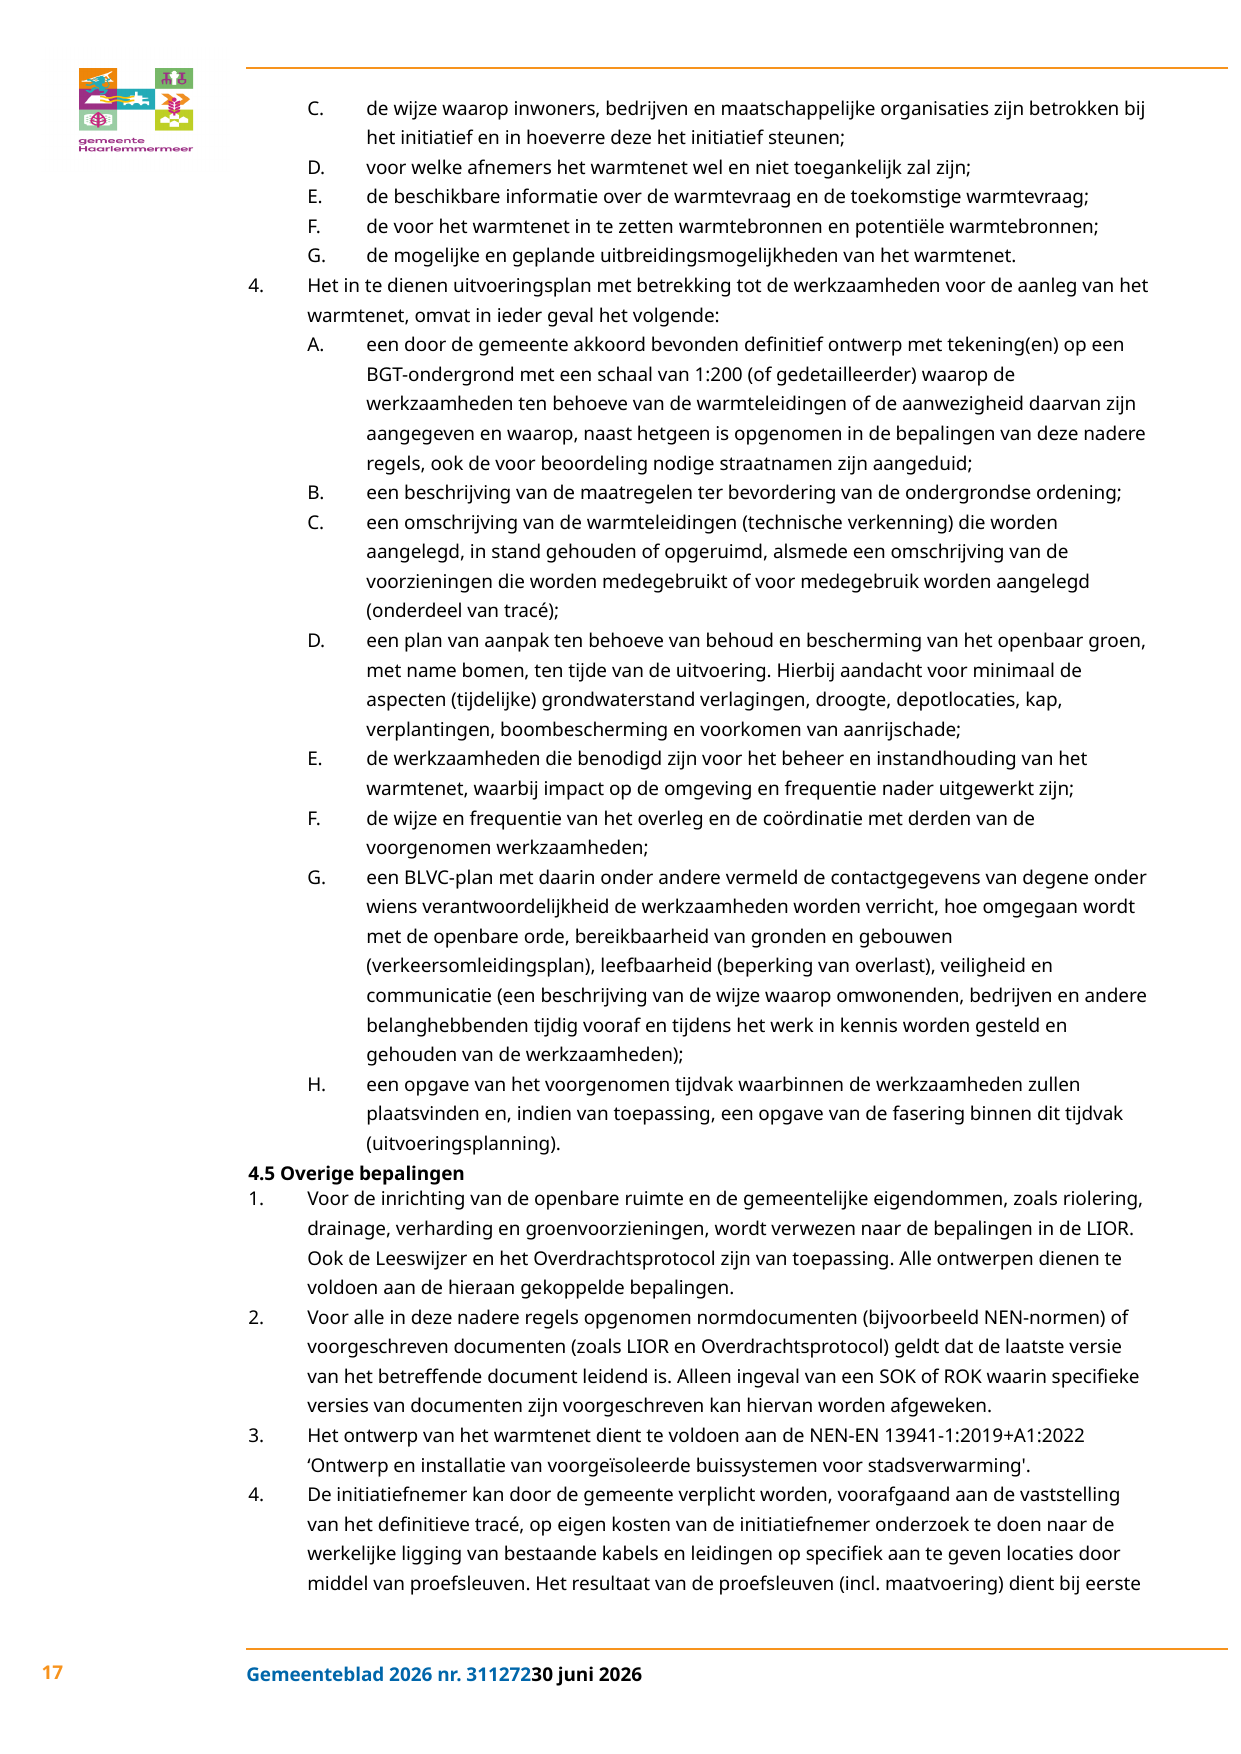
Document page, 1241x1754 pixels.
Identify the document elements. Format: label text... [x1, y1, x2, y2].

list de voor het warmtenet in te zetten warmtebronnen en potentiële warmtebronnen; [307, 213, 1152, 239]
list een BLVC-plan met daarin onder andere vermeld de contactgegevens van degene onder wiens verantwoordelijkheid de werkzaamheden worden verricht, hoe omgegaan wordt met de openbare orde, bereikbaarheid van gronden en gebouwen (verkeersomleidingsplan), leefbaarheid (beperking van overlast), veiligheid en communicatie (een beschrijving van de wijze waarop omwonenden, bedrijven en andere belanghebbenden tijdig vooraf en tijdens het werk in kennis worden gesteld en gehouden van de werkzaamheden); [307, 864, 1152, 1067]
picture [41, 47, 231, 172]
list Het ontwerp van het warmtenet dient te voldoen aan de NEN-EN 13941-1:2019+A1:2022 ‘Ontwerp en installatie van voorgeïsoleerde buissystemen voor stadsverwarming'. [248, 1422, 1152, 1477]
list de wijze en frequentie van het overleg en de coördinatie met derden van de voorgenomen werkzaamheden; [307, 805, 1152, 860]
list een opgave van het voorgenomen tijdvak waarbinnen de werkzaamheden zullen plaatsvinden en, indien van toepassing, een opgave van de fasering binnen dit tijdvak (uitvoeringsplanning). [307, 1071, 1152, 1156]
list de wijze waarop inwoners, bedrijven en maatschappelijke organisaties zijn betrokken bij het initiatief en in hoeverre deze het initiatief steunen; [307, 95, 1152, 150]
list Voor alle in deze nadere regels opgenomen normdocumenten (bijvoorbeeld NEN-normen) of voorgeschreven documenten (zoals LIOR en Overdrachtsprotocol) geldt dat de laatste versie van het betreffende document leidend is. Alleen ingeval van een SOK of ROK waarin specifieke versies van documenten zijn voorgeschreven kan hiervan worden afgeweken. [248, 1304, 1152, 1418]
list de mogelijke en geplande uitbreidingsmogelijkheden van het warmtenet. [307, 243, 1152, 268]
list Het in te dienen uitvoeringsplan met betrekking tot de werkzaamheden voor de aanleg van het warmtenet, omvat in ieder geval het volgende: [248, 272, 1152, 328]
list een plan van aanpak ten behoeve van behoud en bescherming van het openbaar groen, met name bomen, ten tijde van de uitvoering. Hierbij aandacht voor minimaal de aspecten (tijdelijke) grondwaterstand verlagingen, droogte, depotlocaties, kap, verplantingen, boombescherming en voorkomen van aanrijschade; [307, 627, 1152, 742]
list voor welke afnemers het warmtenet wel en niet toegankelijk zal zijn; [307, 154, 1152, 180]
text 4.5 Overige bepalingen [248, 1160, 1152, 1186]
list de werkzaamheden die benodigd zijn voor het beheer en instandhouding van het warmtenet, waarbij impact op de omgeving en frequentie nader uitgewerkt zijn; [307, 746, 1152, 801]
list een beschrijving van de maatregelen ter bevordering van de ondergrondse ordening; [307, 479, 1152, 505]
list een omschrijving van de warmteleidingen (technische verkenning) die worden aangelegd, in stand gehouden of opgeruimd, alsmede een omschrijving van de voorzieningen die worden medegebruikt of voor medegebruik worden aangelegd (onderdeel van tracé); [307, 509, 1152, 623]
list De initiatiefnemer kan door de gemeente verplicht worden, voorafgaand aan de vaststelling van het definitieve tracé, op eigen kosten van de initiatiefnemer onderzoek te doen naar de werkelijke ligging van bestaande kabels en leidingen op specifiek aan te geven locaties door middel van proefsleuven. Het resultaat van de proefsleuven (incl. maatvoering) dient bij eerste [248, 1481, 1152, 1596]
list Voor de inrichting van de openbare ruimte en de gemeentelijke eigendommen, zoals riolering, drainage, verharding en groenvoorzieningen, wordt verwezen naar de bepalingen in de LIOR. Ook de Leeswijzer en het Overdrachtsprotocol zijn van toepassing. Alle ontwerpen dienen te voldoen aan de hieraan gekoppelde bepalingen. [248, 1186, 1152, 1300]
list een door de gemeente akkoord bevonden definitief ontwerp met tekening(en) op een BGT-ondergrond met een schaal van 1:200 (of gedetailleerder) waarop de werkzaamheden ten behoeve van de warmteleidingen of de aanwezigheid daarvan zijn aangegeven en waarop, naast hetgeen is opgenomen in de bepalingen van deze nadere regels, ook de voor beoordeling nodige straatnamen zijn aangeduid; [307, 331, 1152, 476]
list de beschikbare informatie over de warmtevraag en de toekomstige warmtevraag; [307, 183, 1152, 209]
